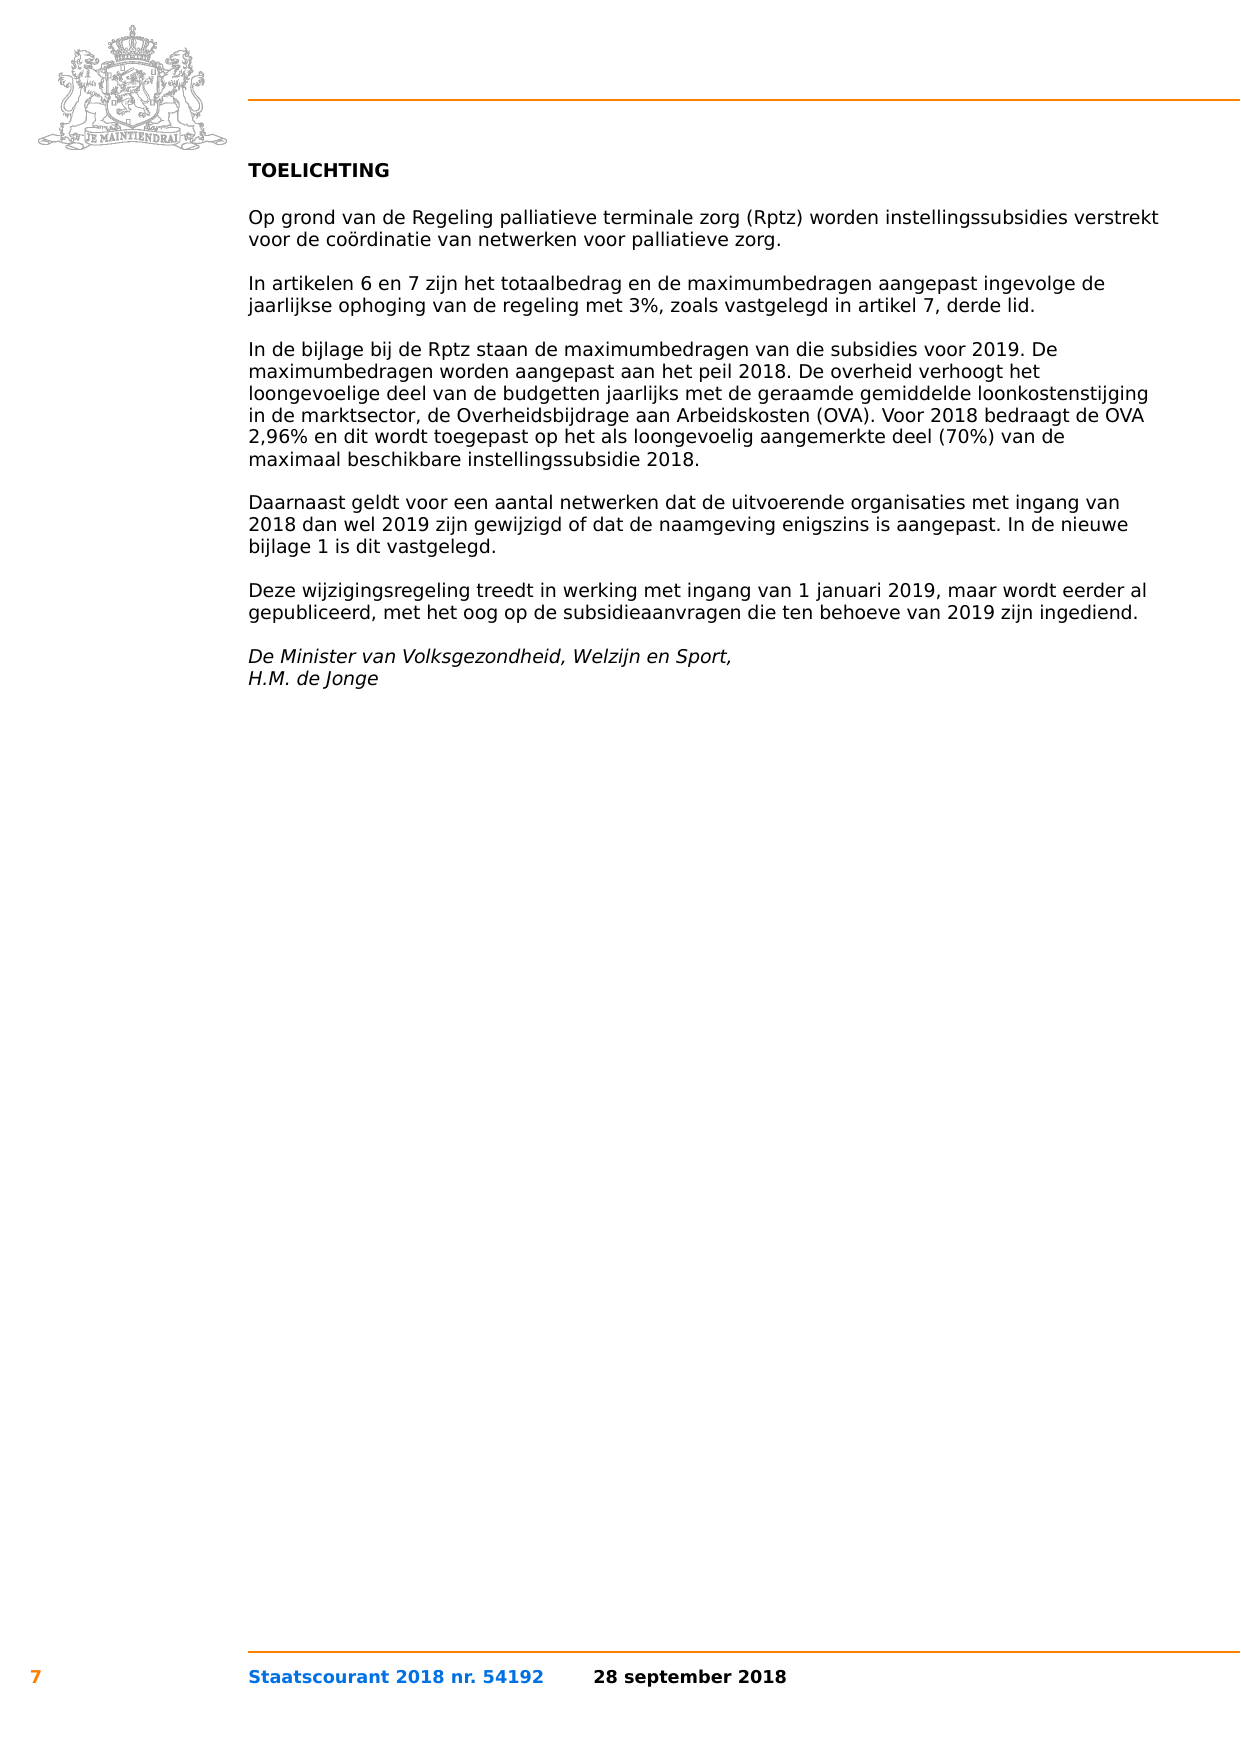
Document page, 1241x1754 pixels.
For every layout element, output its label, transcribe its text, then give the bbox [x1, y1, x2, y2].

text In artikelen 6 en 7 zijn het totaalbedrag en de maximumbedragen aangepast ingevolge de jaarlijkse ophoging van de regeling met 3%, zoals vastgelegd in artikel 7, derde lid. [248, 273, 1163, 317]
text Daarnaast geldt voor een aantal netwerken dat de uitvoerende organisaties met ingang van 2018 dan wel 2019 zijn gewijzigd of dat de naamgeving enigszins is aangepast. In de nieuwe bijlage 1 is dit vastgelegd. [248, 492, 1163, 558]
text In de bijlage bij de Rptz staan de maximumbedragen van die subsidies voor 2019. De maximumbedragen worden aangepast aan het peil 2018. De overheid verhoogt het loongevoelige deel van de budgetten jaarlijks met de geraamde gemiddelde loonkostenstijging in de marktsector, de Overheidsbijdrage aan Arbeidskosten (OVA). Voor 2018 bedraagt de OVA 2,96% en dit wordt toegepast op het als loongevoelig aangemerkte deel (70%) van de maximaal beschikbare instellingssubsidie 2018. [248, 338, 1163, 470]
text Deze wijzigingsregeling treedt in werking met ingang van 1 januari 2019, maar wordt eerder al gepubliceerd, met het oog op de subsidieaanvragen die ten behoeve van 2019 zijn ingediend. [248, 580, 1163, 624]
subtitle TOELICHTING [248, 160, 1163, 182]
text De Minister van Volksgezondheid, Welzijn en Sport, H.M. de Jonge [248, 646, 1163, 690]
text Op grond van de Regeling palliatieve terminale zorg (Rptz) worden instellingssubsidies verstrekt voor de coördinatie van netwerken voor palliatieve zorg. [248, 207, 1163, 251]
picture [38, 25, 227, 150]
